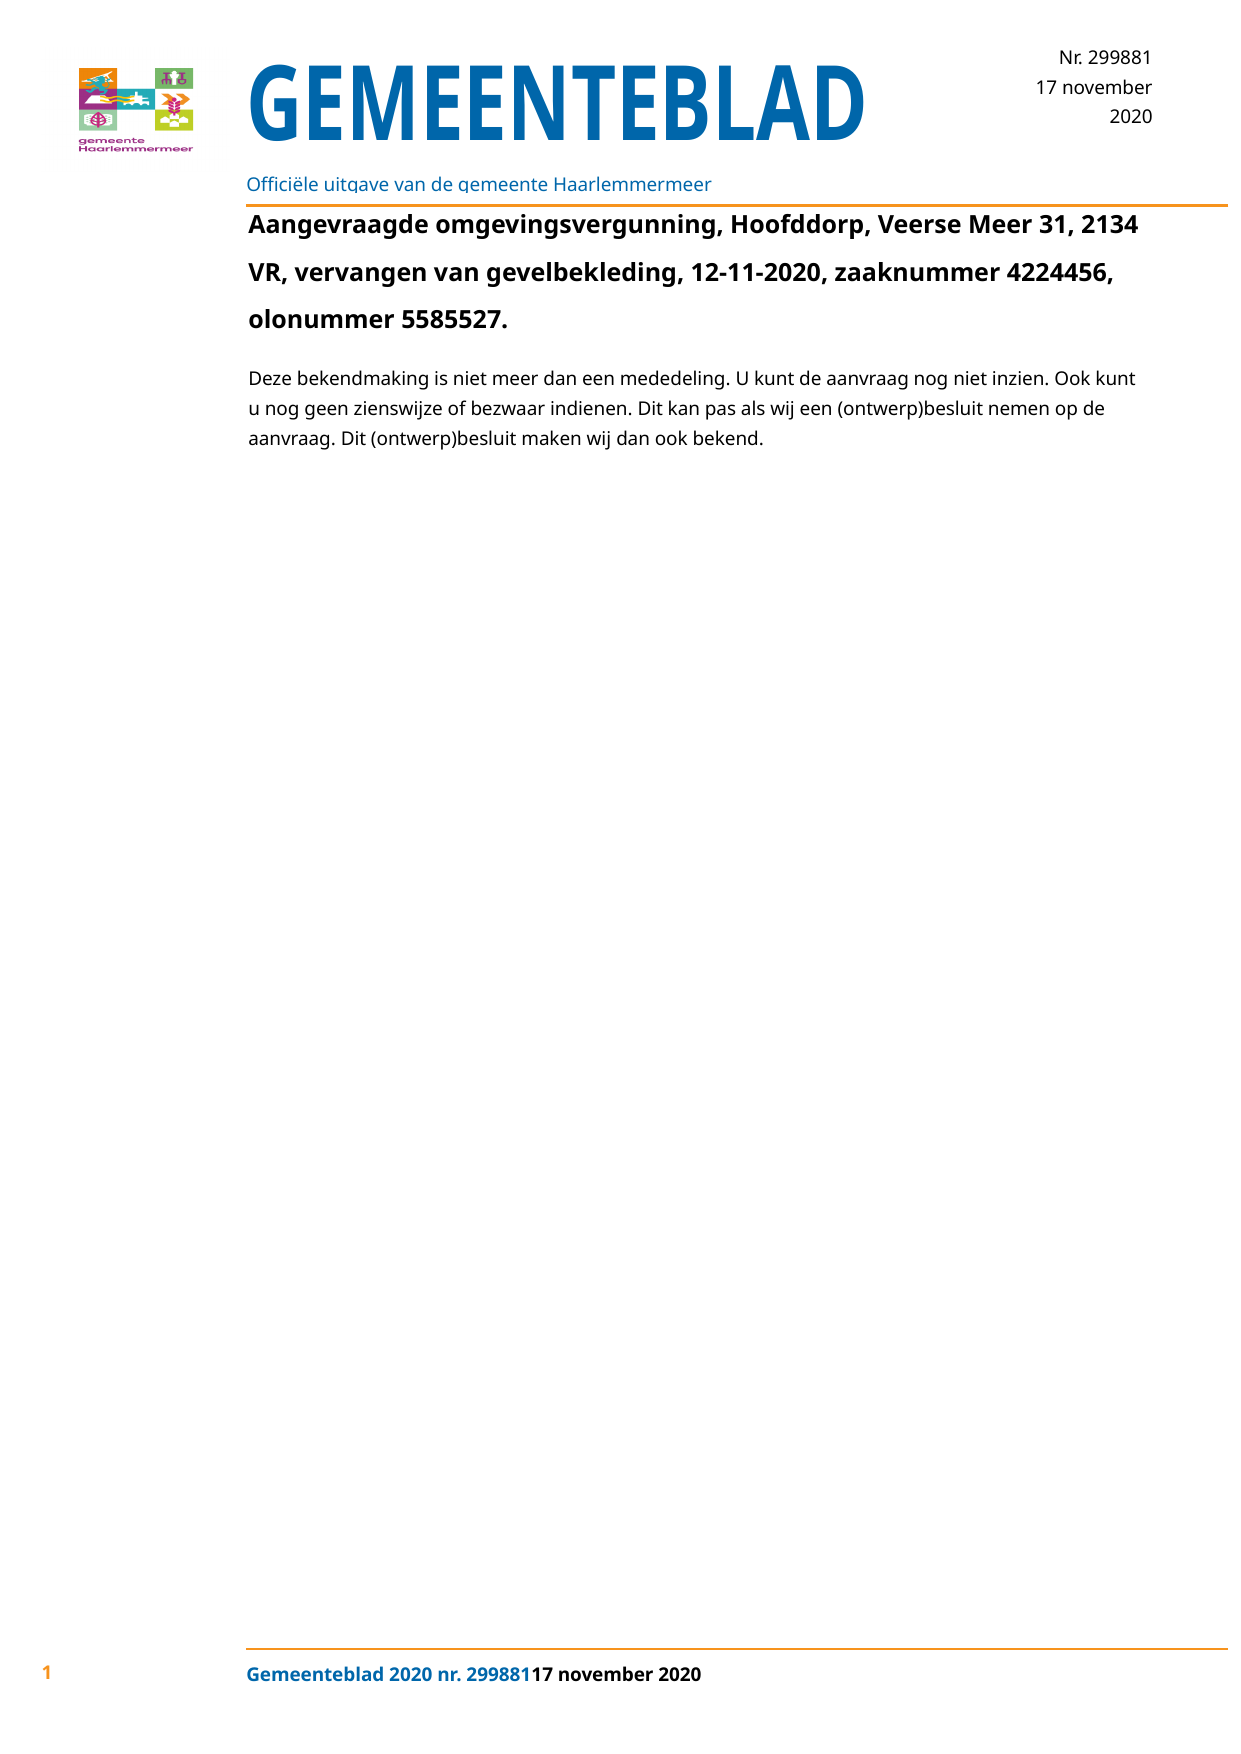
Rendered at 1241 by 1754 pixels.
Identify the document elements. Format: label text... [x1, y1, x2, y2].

picture [41, 47, 231, 172]
text Aangevraagde omgevingsvergunning, Hoofddorp, Veerse Meer 31, 2134 VR, vervangen van gevelbekleding, 12-11-2020, zaaknummer 4224456, olonummer 5585527. [248, 207, 1152, 336]
text Deze bekendmaking is niet meer dan een mededeling. U kunt de aanvraag nog niet inzien. Ook kunt u nog geen zienswijze of bezwaar indienen. Dit kan pas als wij een (ontwerp)besluit nemen op de aanvraag. Dit (ontwerp)besluit maken wij dan ook bekend. [248, 366, 1152, 450]
